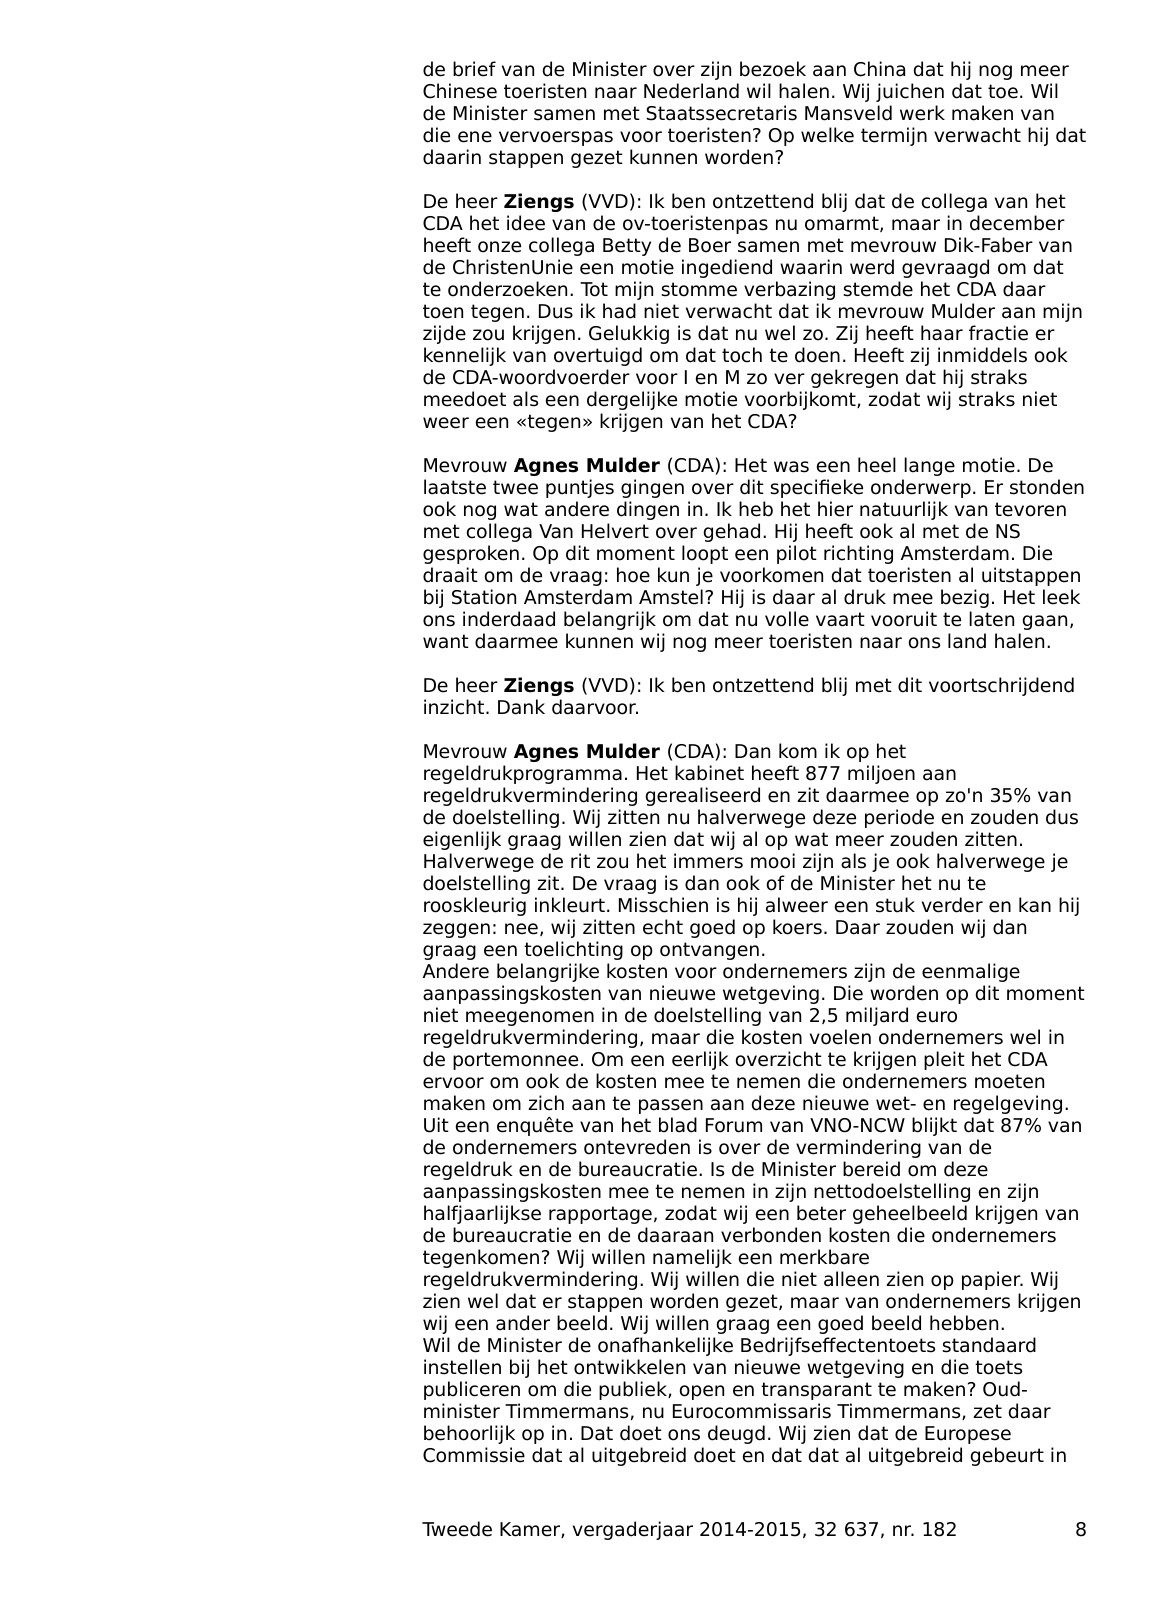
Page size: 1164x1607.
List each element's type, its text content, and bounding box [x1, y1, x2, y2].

text De heer Ziengs (VVD): Ik ben ontzettend blij dat de collega van het CDA het idee van de ov-toeristenpas nu omarmt, maar in december heeft onze collega Betty de Boer samen met mevrouw Dik-Faber van de ChristenUnie een motie ingediend waarin werd gevraagd om dat te onderzoeken. Tot mijn stomme verbazing stemde het CDA daar toen tegen. Dus ik had niet verwacht dat ik mevrouw Mulder aan mijn zijde zou krijgen. Gelukkig is dat nu wel zo. Zij heeft haar fractie er kennelijk van overtuigd om dat toch te doen. Heeft zij inmiddels ook de CDA-woordvoerder voor I en M zo ver gekregen dat hij straks meedoet als een dergelijke motie voorbijkomt, zodat wij straks niet weer een «tegen» krijgen van het CDA? [422, 191, 1087, 433]
text Wil de Minister de onafhankelijke Bedrijfseffectentoets standaard instellen bij het ontwikkelen van nieuwe wetgeving en die toets publiceren om die publiek, open en transparant te maken? Oud-minister Timmermans, nu Eurocommissaris Timmermans, zet daar behoorlijk op in. Dat doet ons deugd. Wij zien dat de Europese Commissie dat al uitgebreid doet en dat dat al uitgebreid gebeurt in [422, 1335, 1087, 1467]
text Mevrouw Agnes Mulder (CDA): Het was een heel lange motie. De laatste twee puntjes gingen over dit specifieke onderwerp. Er stonden ook nog wat andere dingen in. Ik heb het hier natuurlijk van tevoren met collega Van Helvert over gehad. Hij heeft ook al met de NS gesproken. Op dit moment loopt een pilot richting Amsterdam. Die draait om de vraag: hoe kun je voorkomen dat toeristen al uitstappen bij Station Amsterdam Amstel? Hij is daar al druk mee bezig. Het leek ons inderdaad belangrijk om dat nu volle vaart vooruit te laten gaan, want daarmee kunnen wij nog meer toeristen naar ons land halen. [422, 455, 1087, 653]
text de brief van de Minister over zijn bezoek aan China dat hij nog meer Chinese toeristen naar Nederland wil halen. Wij juichen dat toe. Wil de Minister samen met Staatssecretaris Mansveld werk maken van die ene vervoerspas voor toeristen? Op welke termijn verwacht hij dat daarin stappen gezet kunnen worden? [422, 59, 1087, 169]
text Mevrouw Agnes Mulder (CDA): Dan kom ik op het regeldrukprogramma. Het kabinet heeft 877 miljoen aan regeldrukvermindering gerealiseerd en zit daarmee op zo'n 35% van de doelstelling. Wij zitten nu halverwege deze periode en zouden dus eigenlijk graag willen zien dat wij al op wat meer zouden zitten. Halverwege de rit zou het immers mooi zijn als je ook halverwege je doelstelling zit. De vraag is dan ook of de Minister het nu te rooskleurig inkleurt. Misschien is hij alweer een stuk verder en kan hij zeggen: nee, wij zitten echt goed op koers. Daar zouden wij dan graag een toelichting op ontvangen. [422, 741, 1087, 961]
text De heer Ziengs (VVD): Ik ben ontzettend blij met dit voortschrijdend inzicht. Dank daarvoor. [422, 675, 1087, 719]
text Andere belangrijke kosten voor ondernemers zijn de eenmalige aanpassingskosten van nieuwe wetgeving. Die worden op dit moment niet meegenomen in de doelstelling van 2,5 miljard euro regeldrukvermindering, maar die kosten voelen ondernemers wel in de portemonnee. Om een eerlijk overzicht te krijgen pleit het CDA ervoor om ook de kosten mee te nemen die ondernemers moeten maken om zich aan te passen aan deze nieuwe wet- en regelgeving. Uit een enquête van het blad Forum van VNO-NCW blijkt dat 87% van de ondernemers ontevreden is over de vermindering van de regeldruk en de bureaucratie. Is de Minister bereid om deze aanpassingskosten mee te nemen in zijn nettodoelstelling en zijn halfjaarlijkse rapportage, zodat wij een beter geheelbeeld krijgen van de bureaucratie en de daaraan verbonden kosten die ondernemers tegenkomen? Wij willen namelijk een merkbare regeldrukvermindering. Wij willen die niet alleen zien op papier. Wij zien wel dat er stappen worden gezet, maar van ondernemers krijgen wij een ander beeld. Wij willen graag een goed beeld hebben. [422, 961, 1087, 1335]
